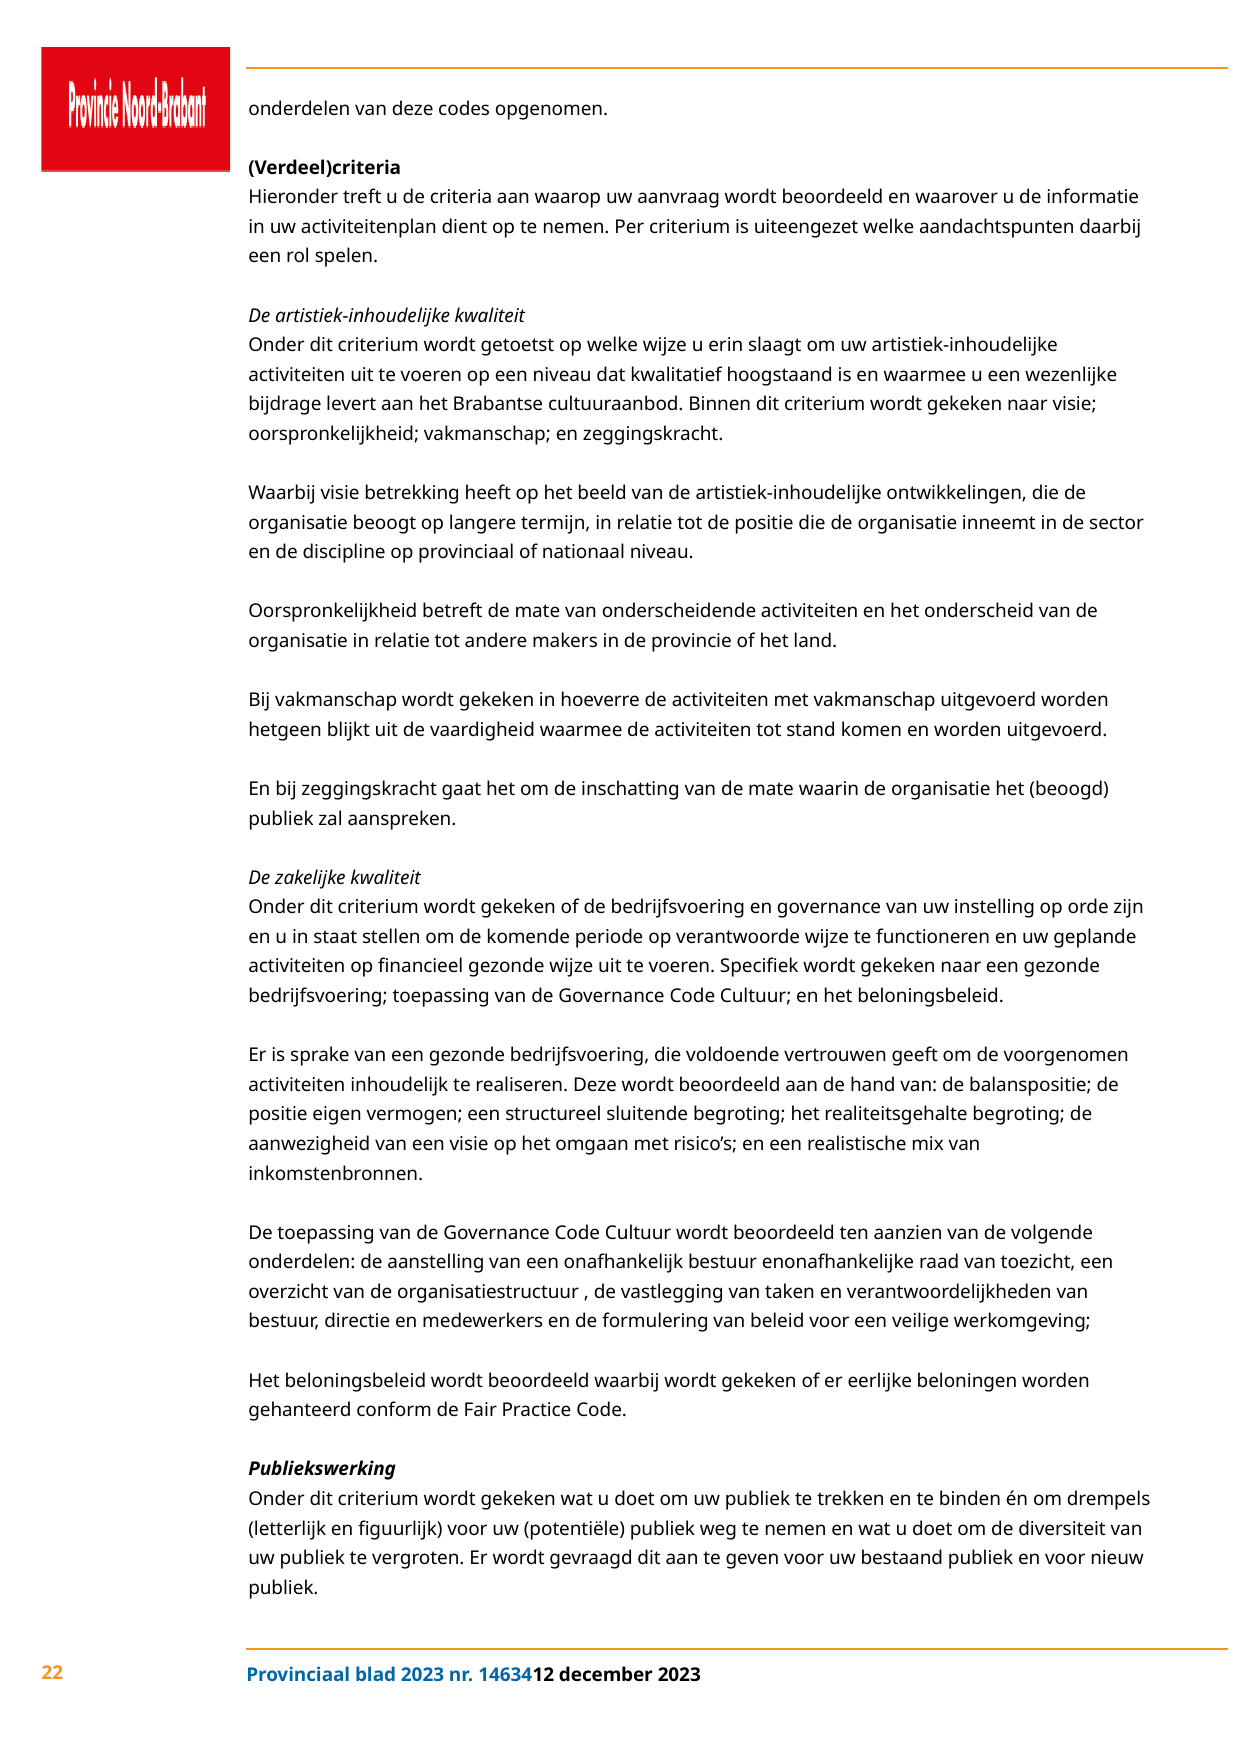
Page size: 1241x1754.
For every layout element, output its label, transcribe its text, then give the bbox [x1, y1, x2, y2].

text Hieronder treft u de criteria aan waarop uw aanvraag wordt beoordeeld en waarover u de informatie in uw activiteitenplan dient op te nemen. Per criterium is uiteengezet welke aandachtspunten daarbij een rol spelen. [248, 183, 1152, 268]
text Oorspronkelijkheid betreft de mate van onderscheidende activiteiten en het onderscheid van de organisatie in relatie tot andere makers in de provincie of het land. [248, 598, 1152, 653]
text Het beloningsbeleid wordt beoordeeld waarbij wordt gekeken of er eerlijke beloningen worden gehanteerd conform de Fair Practice Code. [248, 1367, 1152, 1422]
text Er is sprake van een gezonde bedrijfsvoering, die voldoende vertrouwen geeft om de voorgenomen activiteiten inhoudelijk te realiseren. Deze wordt beoordeeld aan de hand van: de balanspositie; de positie eigen vermogen; een structureel sluitende begroting; het realiteitsgehalte begroting; de aanwezigheid van een visie op het omgaan met risico’s; en een realistische mix van inkomstenbronnen. [248, 1041, 1152, 1186]
text De toepassing van de Governance Code Cultuur wordt beoordeeld ten aanzien van de volgende onderdelen: de aanstelling van een onafhankelijk bestuur enonafhankelijke raad van toezicht, een overzicht van de organisatiestructuur , de vastlegging van taken en verantwoordelijkheden van bestuur, directie en medewerkers en de formulering van beleid voor een veilige werkomgeving; [248, 1219, 1152, 1333]
text onderdelen van deze codes opgenomen. [248, 95, 1152, 121]
text Waarbij visie betrekking heeft op het beeld van de artistiek-inhoudelijke ontwikkelingen, die de organisatie beoogt op langere termijn, in relatie tot de positie die de organisatie inneemt in de sector en de discipline op provinciaal of nationaal niveau. [248, 479, 1152, 564]
text Publiekswerking [248, 1456, 1152, 1481]
text Onder dit criterium wordt gekeken wat u doet om uw publiek te trekken en te binden én om drempels (letterlijk en figuurlijk) voor uw (potentiële) publiek weg te nemen en wat u doet om de diversiteit van uw publiek te vergroten. Er wordt gevraagd dit aan te geven voor uw bestaand publiek en voor nieuw publiek. [248, 1485, 1152, 1600]
text Onder dit criterium wordt getoetst op welke wijze u erin slaagt om uw artistiek-inhoudelijke activiteiten uit te voeren op een niveau dat kwalitatief hoogstaand is en waarmee u een wezenlijke bijdrage levert aan het Brabantse cultuuraanbod. Binnen dit criterium wordt gekeken naar visie; oorspronkelijkheid; vakmanschap; en zeggingskracht. [248, 331, 1152, 446]
text De artistiek-inhoudelijke kwaliteit [248, 302, 1152, 328]
text De zakelijke kwaliteit [248, 864, 1152, 890]
picture [41, 47, 231, 172]
text (Verdeel)criteria [248, 154, 1152, 180]
text En bij zeggingskracht gaat het om de inschatting van de mate waarin de organisatie het (beoogd) publiek zal aanspreken. [248, 775, 1152, 831]
text Onder dit criterium wordt gekeken of de bedrijfsvoering en governance van uw instelling op orde zijn en u in staat stellen om de komende periode op verantwoorde wijze te functioneren en uw geplande activiteiten op financieel gezonde wijze uit te voeren. Specifiek wordt gekeken naar een gezonde bedrijfsvoering; toepassing van de Governance Code Cultuur; en het beloningsbeleid. [248, 893, 1152, 1008]
text Bij vakmanschap wordt gekeken in hoeverre de activiteiten met vakmanschap uitgevoerd worden hetgeen blijkt uit de vaardigheid waarmee de activiteiten tot stand komen en worden uitgevoerd. [248, 686, 1152, 742]
